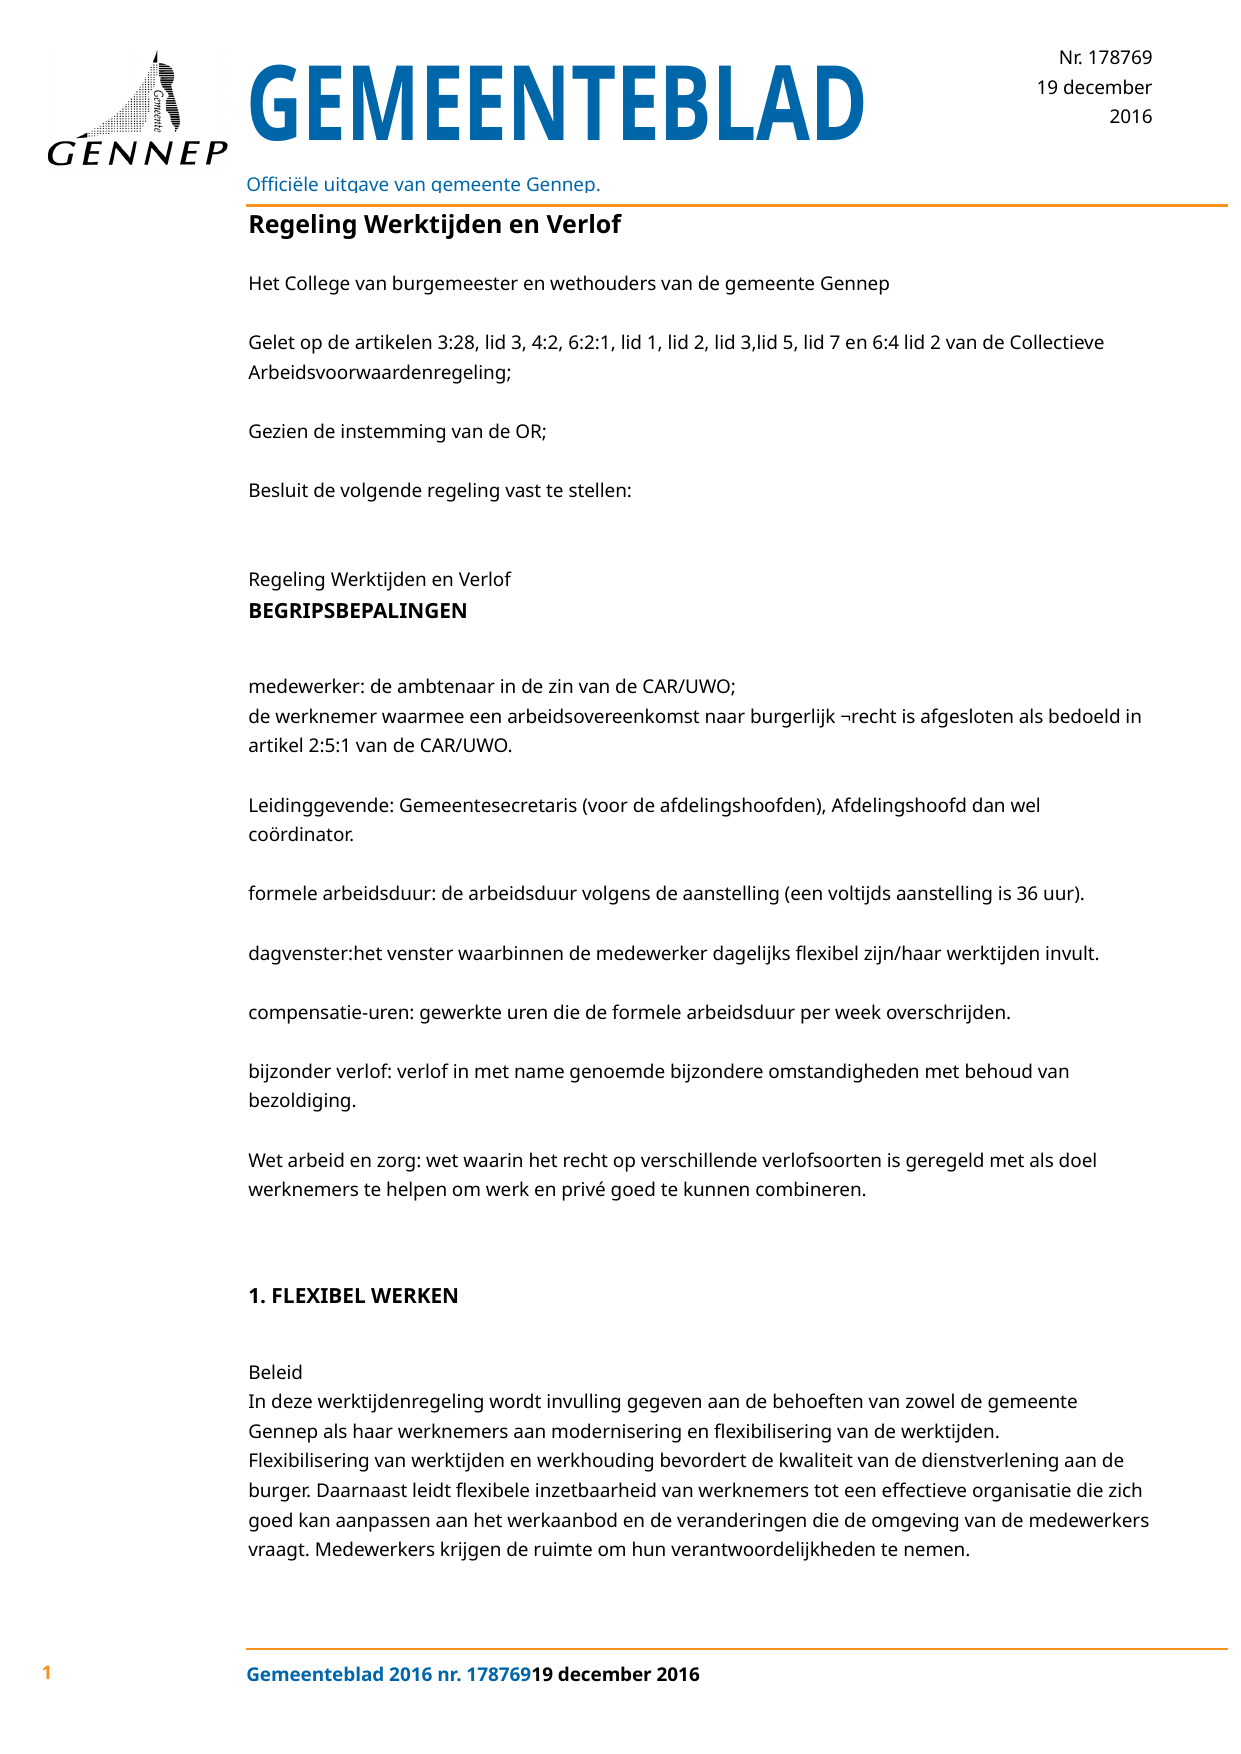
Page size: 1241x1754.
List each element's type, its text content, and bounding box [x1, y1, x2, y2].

text Flexibilisering van werktijden en werkhouding bevordert de kwaliteit van de dienstverlening aan de burger. Daarnaast leidt flexibele inzetbaarheid van werknemers tot een effectieve organisatie die zich goed kan aanpassen aan het werkaanbod en de veranderingen die de omgeving van de medewerkers vraagt. Medewerkers krijgen de ruimte om hun verantwoordelijkheden te nemen. [248, 1448, 1152, 1562]
text Gelet op de artikelen 3:28, lid 3, 4:2, 6:2:1, lid 1, lid 2, lid 3,lid 5, lid 7 en 6:4 lid 2 van de Collectieve Arbeidsvoorwaardenregeling; [248, 329, 1152, 385]
text Gezien de instemming van de OR; [248, 418, 1152, 444]
picture [41, 47, 231, 172]
text Wet arbeid en zorg: wet waarin het recht op verschillende verlofsoorten is geregeld met als doel werknemers te helpen om werk en privé goed te kunnen combineren. [248, 1147, 1152, 1202]
text Regeling Werktijden en Verlof [248, 566, 1152, 592]
text BEGRIPSBEPALINGEN [248, 596, 1152, 624]
text Leidinggevende: Gemeentesecretaris (voor de afdelingshoofden), Afdelingshoofd dan wel coördinator. [248, 792, 1152, 847]
text In deze werktijdenregeling wordt invulling gegeven aan de behoeften van zowel de gemeente Gennep als haar werknemers aan modernisering en flexibilisering van de werktijden. [248, 1388, 1152, 1444]
text Het College van burgemeester en wethouders van de gemeente Gennep [248, 270, 1152, 296]
text Besluit de volgende regeling vast te stellen: [248, 477, 1152, 503]
text bijzonder verlof: verlof in met name genoemde bijzondere omstandigheden met behoud van bezoldiging. [248, 1058, 1152, 1113]
text Beleid [248, 1359, 1152, 1384]
text de werknemer waarmee een arbeidsovereenkomst naar burgerlijk ¬recht is afgesloten als bedoeld in artikel 2:5:1 van de CAR/UWO. [248, 703, 1152, 758]
text compensatie-uren: gewerkte uren die de formele arbeidsduur per week overschrijden. [248, 999, 1152, 1024]
text medewerker: de ambtenaar in de zin van de CAR/UWO; [248, 673, 1152, 699]
text formele arbeidsduur: de arbeidsduur volgens de aanstelling (een voltijds aanstelling is 36 uur). [248, 881, 1152, 906]
text Regeling Werktijden en Verlof [248, 207, 1152, 241]
text dagvenster:het venster waarbinnen de medewerker dagelijks flexibel zijn/haar werktijden invult. [248, 940, 1152, 965]
text 1. FLEXIBEL WERKEN [248, 1281, 1152, 1309]
